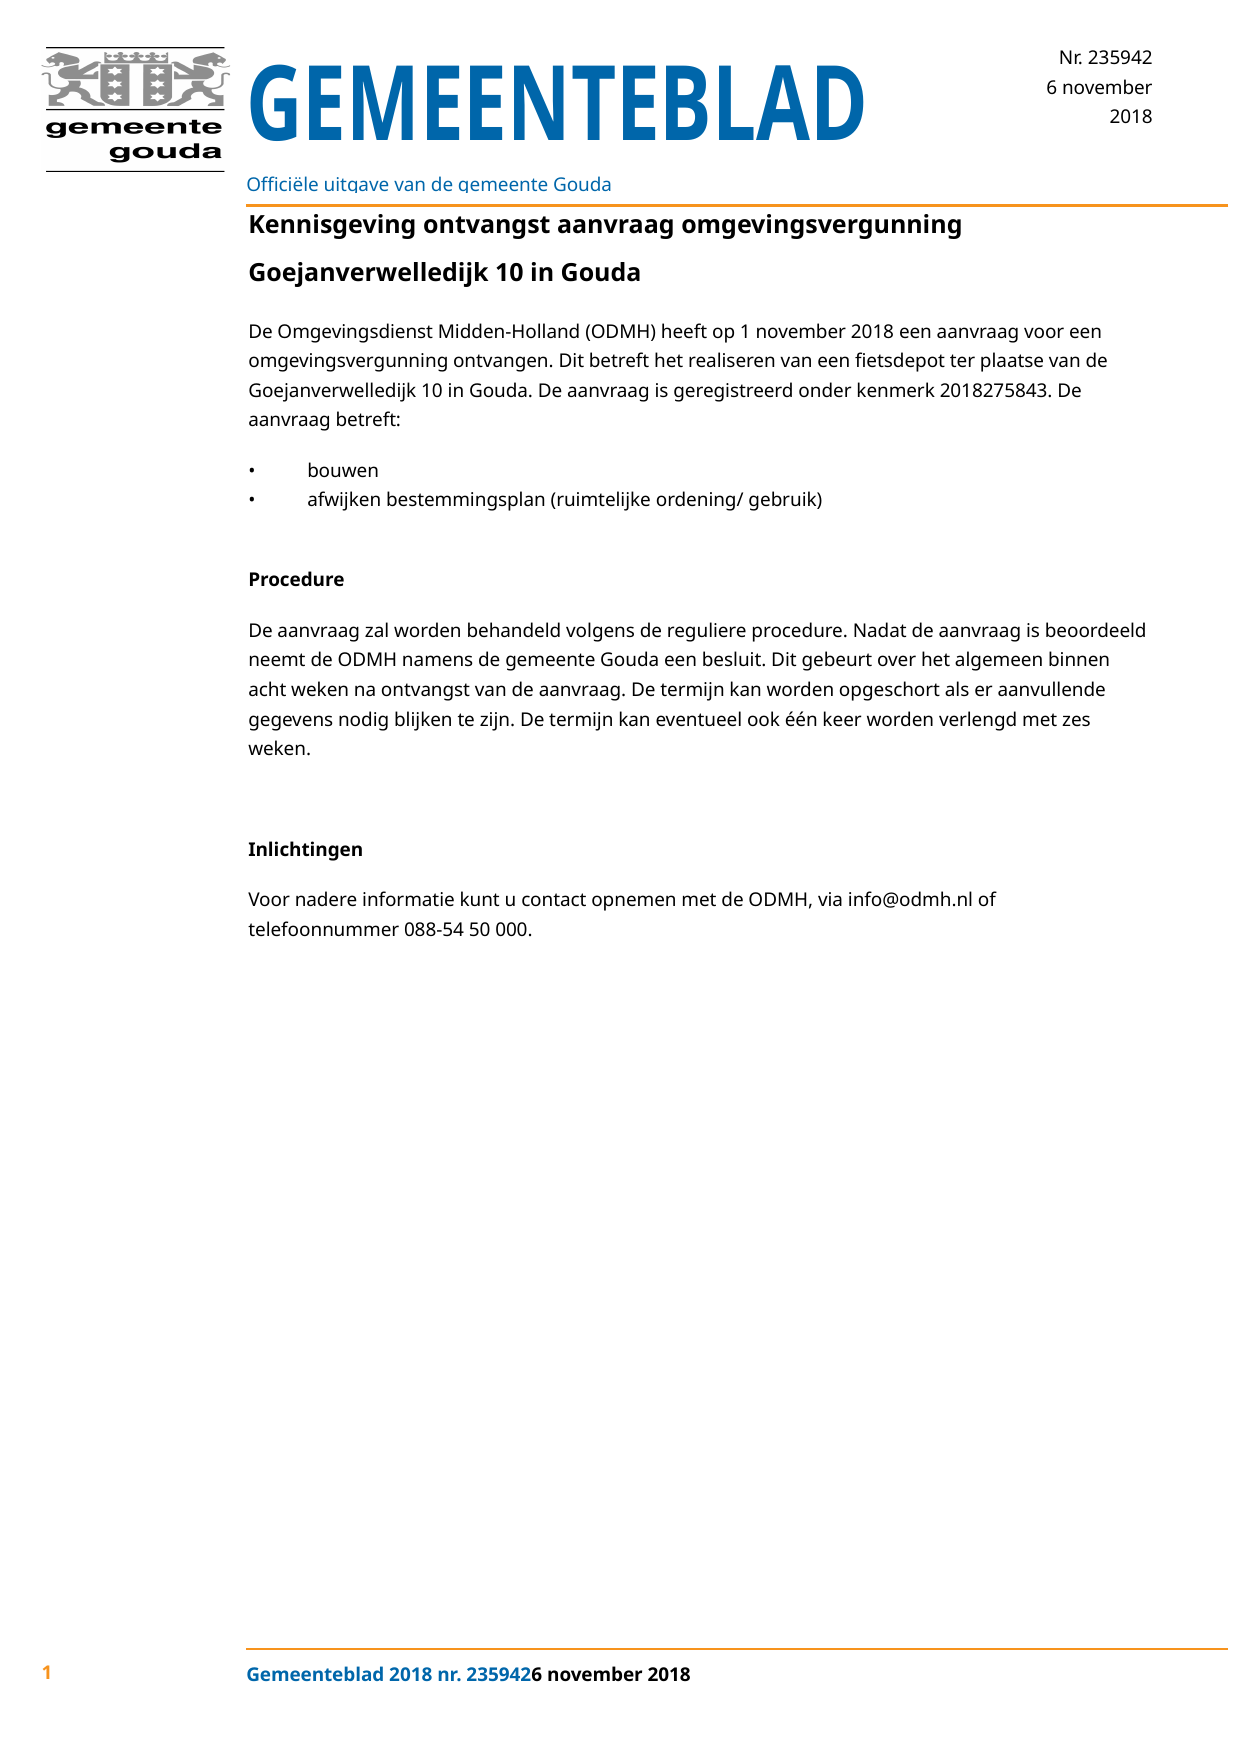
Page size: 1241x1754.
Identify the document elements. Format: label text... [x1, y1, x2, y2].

text Kennisgeving ontvangst aanvraag omgevingsvergunning Goejanverwelledijk 10 in Gouda [248, 207, 1152, 288]
list bouwen [248, 457, 1152, 483]
text De Omgevingsdienst Midden-Holland (ODMH) heeft op 1 november 2018 een aanvraag voor een omgevingsvergunning ontvangen. Dit betreft het realiseren van een fietsdepot ter plaatse van de Goejanverwelledijk 10 in Gouda. De aanvraag is geregistreerd onder kenmerk 2018275843. De aanvraag betreft: [248, 318, 1152, 432]
picture [41, 47, 231, 172]
list afwijken bestemmingsplan (ruimtelijke ordening/ gebruik) [248, 487, 1152, 512]
text Inlichtingen [248, 836, 1152, 862]
text Procedure [248, 567, 1152, 592]
text Voor nadere informatie kunt u contact opnemen met de ODMH, via info@odmh.nl of telefoonnummer 088-54 50 000. [248, 887, 1152, 942]
text De aanvraag zal worden behandeld volgens de reguliere procedure. Nadat de aanvraag is beoordeeld neemt de ODMH namens de gemeente Gouda een besluit. Dit gebeurt over het algemeen binnen acht weken na ontvangst van de aanvraag. De termijn kan worden opgeschort als er aanvullende gegevens nodig blijken te zijn. De termijn kan eventueel ook één keer worden verlengd met zes weken. [248, 617, 1152, 761]
